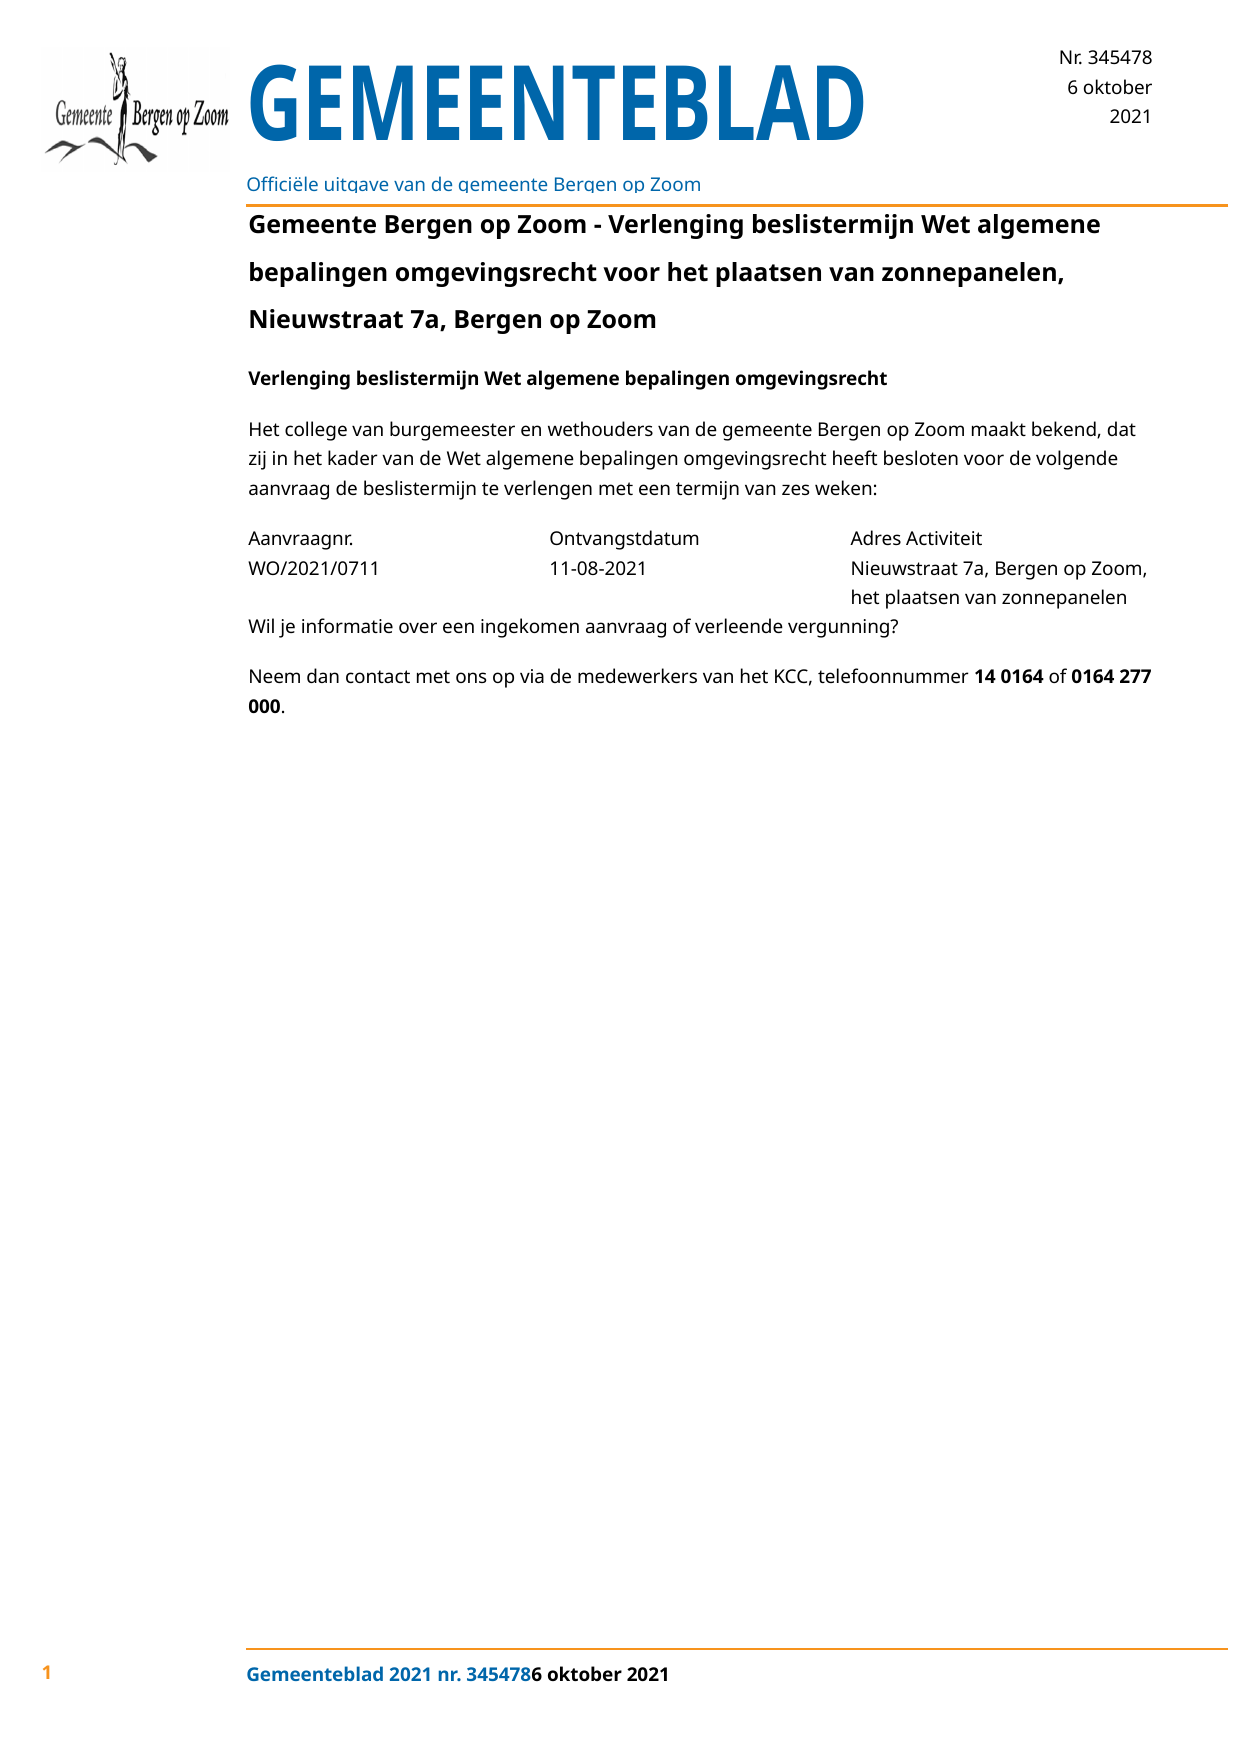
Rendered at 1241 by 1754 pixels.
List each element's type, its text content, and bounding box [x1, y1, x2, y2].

table_header Adres Activiteit [850, 526, 1152, 551]
text Gemeente Bergen op Zoom - Verlenging beslistermijn Wet algemene bepalingen omgevingsrecht voor het plaatsen van zonnepanelen, Nieuwstraat 7a, Bergen op Zoom [248, 207, 1152, 336]
table_header Aanvraagnr. [248, 526, 549, 551]
picture [41, 47, 231, 172]
table_header Ontvangstdatum [549, 526, 850, 551]
table_header 11-08-2021 [549, 555, 850, 610]
table_header WO/2021/0711 [248, 555, 549, 610]
text Verlenging beslistermijn Wet algemene bepalingen omgevingsrecht [248, 366, 1152, 391]
table_header Nieuwstraat 7a, Bergen op Zoom, het plaatsen van zonnepanelen [850, 555, 1152, 610]
text Het college van burgemeester en wethouders van de gemeente Bergen op Zoom maakt bekend, dat zij in het kader van de Wet algemene bepalingen omgevingsrecht heeft besloten voor de volgende aanvraag de beslistermijn te verlengen met een termijn van zes weken: [248, 416, 1152, 501]
text Wil je informatie over een ingekomen aanvraag of verleende vergunning? [248, 613, 1152, 639]
text Neem dan contact met ons op via de medewerkers van het KCC, telefoonnummer 14 0164 of 0164 277 000. [248, 664, 1152, 719]
